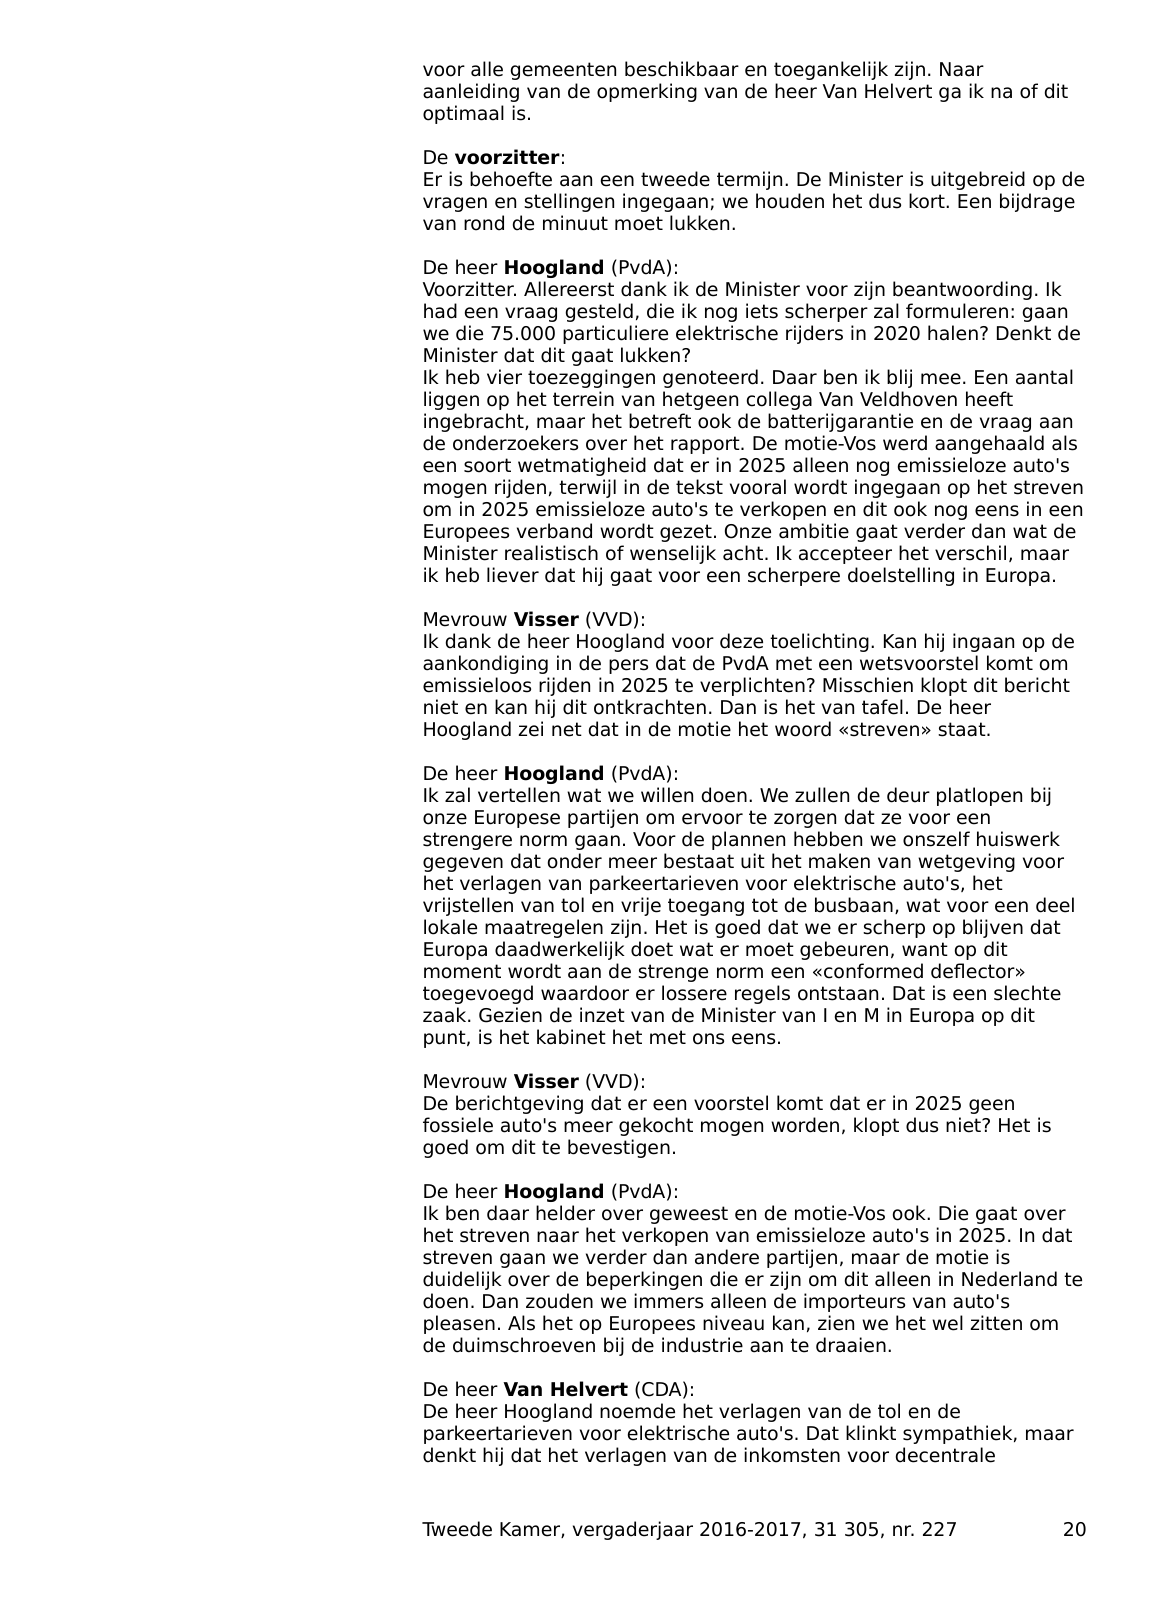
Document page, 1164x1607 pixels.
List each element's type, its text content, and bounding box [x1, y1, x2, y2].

text De heer Hoogland (PvdA): [422, 1181, 1087, 1203]
text Ik dank de heer Hoogland voor deze toelichting. Kan hij ingaan op de aankondiging in de pers dat de PvdA met een wetsvoorstel komt om emissieloos rijden in 2025 te verplichten? Misschien klopt dit bericht niet en kan hij dit ontkrachten. Dan is het van tafel. De heer Hoogland zei net dat in de motie het woord «streven» staat. [422, 631, 1087, 741]
text Mevrouw Visser (VVD): [422, 1071, 1087, 1093]
text De berichtgeving dat er een voorstel komt dat er in 2025 geen fossiele auto's meer gekocht mogen worden, klopt dus niet? Het is goed om dit te bevestigen. [422, 1093, 1087, 1159]
text Ik ben daar helder over geweest en de motie-Vos ook. Die gaat over het streven naar het verkopen van emissieloze auto's in 2025. In dat streven gaan we verder dan andere partijen, maar de motie is duidelijk over de beperkingen die er zijn om dit alleen in Nederland te doen. Dan zouden we immers alleen de importeurs van auto's pleasen. Als het op Europees niveau kan, zien we het wel zitten om de duimschroeven bij de industrie aan te draaien. [422, 1203, 1087, 1357]
text De heer Hoogland noemde het verlagen van de tol en de parkeertarieven voor elektrische auto's. Dat klinkt sympathiek, maar denkt hij dat het verlagen van de inkomsten voor decentrale [422, 1401, 1087, 1467]
text Er is behoefte aan een tweede termijn. De Minister is uitgebreid op de vragen en stellingen ingegaan; we houden het dus kort. Een bijdrage van rond de minuut moet lukken. [422, 169, 1087, 235]
text De heer Van Helvert (CDA): [422, 1379, 1087, 1401]
text Voorzitter. Allereerst dank ik de Minister voor zijn beantwoording. Ik had een vraag gesteld, die ik nog iets scherper zal formuleren: gaan we die 75.000 particuliere elektrische rijders in 2020 halen? Denkt de Minister dat dit gaat lukken? [422, 279, 1087, 367]
text De heer Hoogland (PvdA): [422, 257, 1087, 279]
text Mevrouw Visser (VVD): [422, 609, 1087, 631]
text Ik heb vier toezeggingen genoteerd. Daar ben ik blij mee. Een aantal liggen op het terrein van hetgeen collega Van Veldhoven heeft ingebracht, maar het betreft ook de batterijgarantie en de vraag aan de onderzoekers over het rapport. De motie-Vos werd aangehaald als een soort wetmatigheid dat er in 2025 alleen nog emissieloze auto's mogen rijden, terwijl in de tekst vooral wordt ingegaan op het streven om in 2025 emissieloze auto's te verkopen en dit ook nog eens in een Europees verband wordt gezet. Onze ambitie gaat verder dan wat de Minister realistisch of wenselijk acht. Ik accepteer het verschil, maar ik heb liever dat hij gaat voor een scherpere doelstelling in Europa. [422, 367, 1087, 587]
text Ik zal vertellen wat we willen doen. We zullen de deur platlopen bij onze Europese partijen om ervoor te zorgen dat ze voor een strengere norm gaan. Voor de plannen hebben we onszelf huiswerk gegeven dat onder meer bestaat uit het maken van wetgeving voor het verlagen van parkeertarieven voor elektrische auto's, het vrijstellen van tol en vrije toegang tot de busbaan, wat voor een deel lokale maatregelen zijn. Het is goed dat we er scherp op blijven dat Europa daadwerkelijk doet wat er moet gebeuren, want op dit moment wordt aan de strenge norm een «conformed deflector» toegevoegd waardoor er lossere regels ontstaan. Dat is een slechte zaak. Gezien de inzet van de Minister van I en M in Europa op dit punt, is het kabinet het met ons eens. [422, 785, 1087, 1049]
text De heer Hoogland (PvdA): [422, 763, 1087, 785]
text De voorzitter: [422, 147, 1087, 169]
text voor alle gemeenten beschikbaar en toegankelijk zijn. Naar aanleiding van de opmerking van de heer Van Helvert ga ik na of dit optimaal is. [422, 59, 1087, 125]
